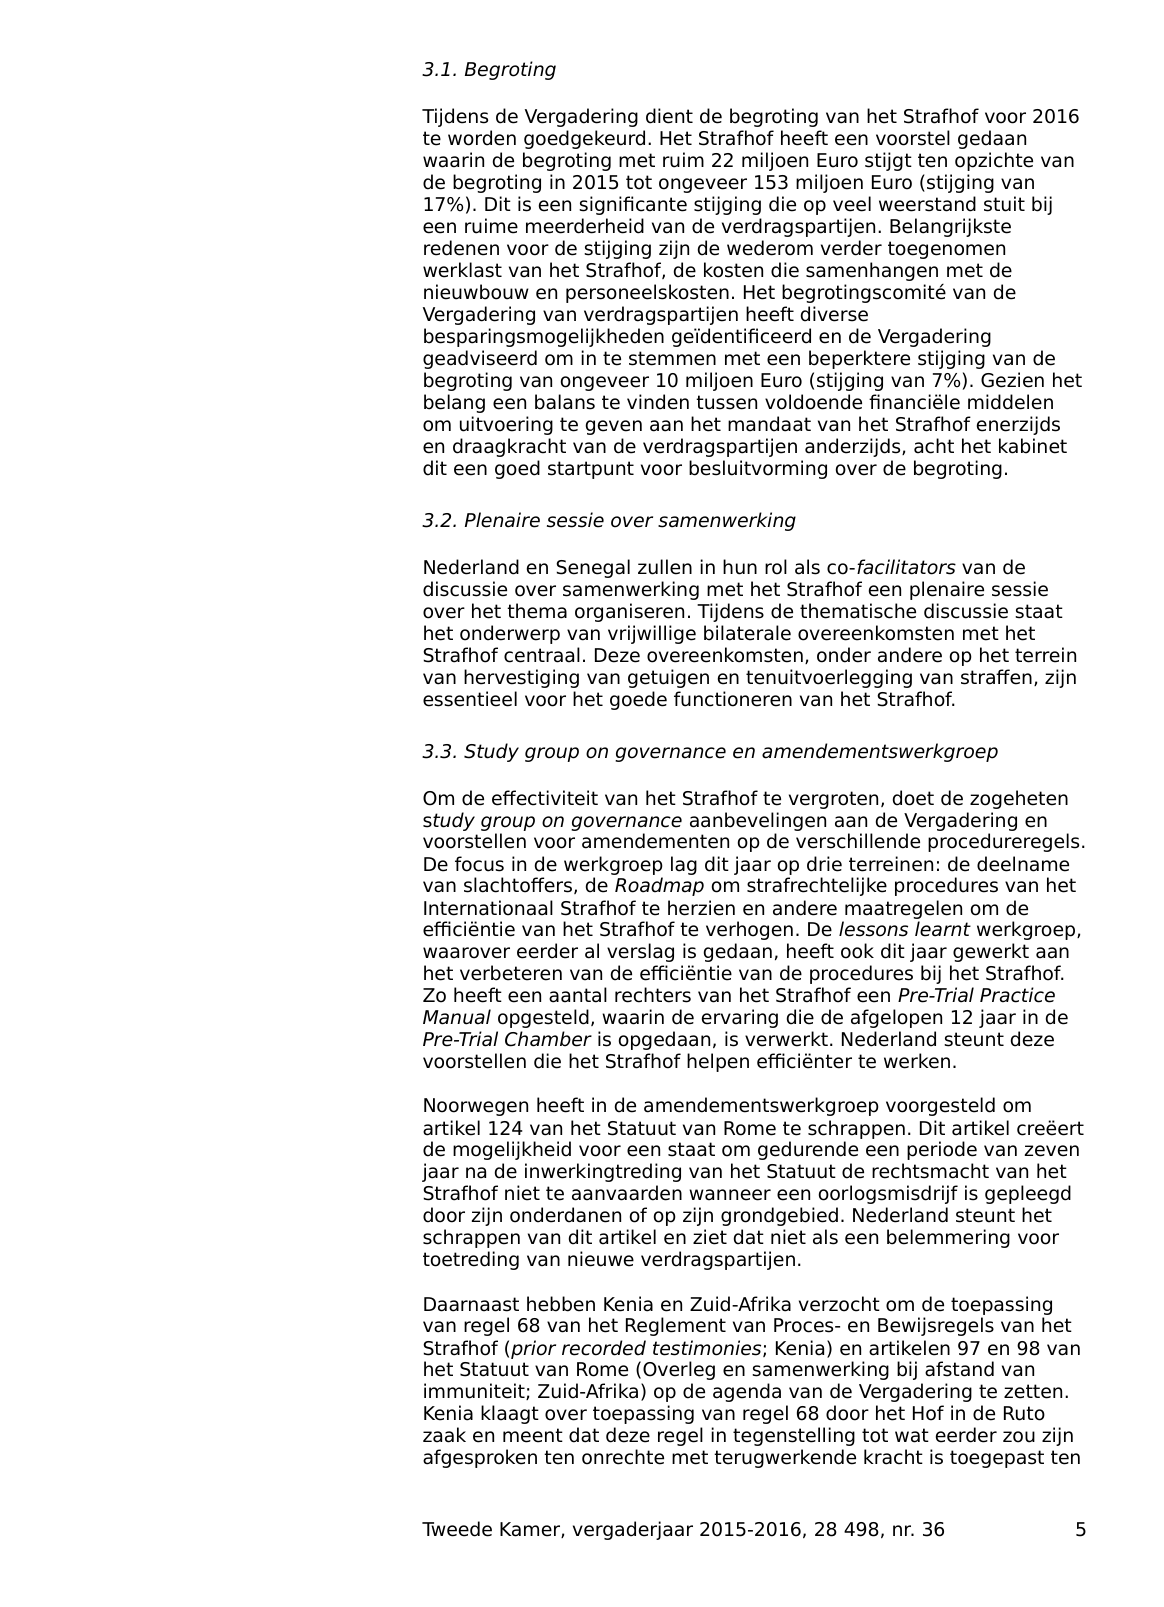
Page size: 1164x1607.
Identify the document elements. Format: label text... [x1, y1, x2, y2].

text Daarnaast hebben Kenia en Zuid-Afrika verzocht om de toepassing van regel 68 van het Reglement van Proces- en Bewijsregels van het Strafhof (prior recorded testimonies; Kenia) en artikelen 97 en 98 van het Statuut van Rome (Overleg en samenwerking bij afstand van immuniteit; Zuid-Afrika) op de agenda van de Vergadering te zetten. Kenia klaagt over toepassing van regel 68 door het Hof in de Ruto zaak en meent dat deze regel in tegenstelling tot wat eerder zou zijn afgesproken ten onrechte met terugwerkende kracht is toegepast ten [422, 1293, 1087, 1469]
text Noorwegen heeft in de amendementswerkgroep voorgesteld om artikel 124 van het Statuut van Rome te schrappen. Dit artikel creëert de mogelijkheid voor een staat om gedurende een periode van zeven jaar na de inwerkingtreding van het Statuut de rechtsmacht van het Strafhof niet te aanvaarden wanneer een oorlogsmisdrijf is gepleegd door zijn onderdanen of op zijn grondgebied. Nederland steunt het schrappen van dit artikel en ziet dat niet als een belemmering voor toetreding van nieuwe verdragspartijen. [422, 1095, 1087, 1271]
subtitle 3.1. Begroting [422, 59, 1087, 81]
subtitle 3.3. Study group on governance en amendementswerkgroep [422, 741, 1087, 762]
text Nederland en Senegal zullen in hun rol als co-facilitators van de discussie over samenwerking met het Strafhof een plenaire sessie over het thema organiseren. Tijdens de thematische discussie staat het onderwerp van vrijwillige bilaterale overeenkomsten met het Strafhof centraal. Deze overeenkomsten, onder andere op het terrein van hervestiging van getuigen en tenuitvoerlegging van straffen, zijn essentieel voor het goede functioneren van het Strafhof. [422, 557, 1087, 711]
text Tijdens de Vergadering dient de begroting van het Strafhof voor 2016 te worden goedgekeurd. Het Strafhof heeft een voorstel gedaan waarin de begroting met ruim 22 miljoen Euro stijgt ten opzichte van de begroting in 2015 tot ongeveer 153 miljoen Euro (stijging van 17%). Dit is een significante stijging die op veel weerstand stuit bij een ruime meerderheid van de verdragspartijen. Belangrijkste redenen voor de stijging zijn de wederom verder toegenomen werklast van het Strafhof, de kosten die samenhangen met de nieuwbouw en personeelskosten. Het begrotingscomité van de Vergadering van verdragspartijen heeft diverse besparingsmogelijkheden geïdentificeerd en de Vergadering geadviseerd om in te stemmen met een beperktere stijging van de begroting van ongeveer 10 miljoen Euro (stijging van 7%). Gezien het belang een balans te vinden tussen voldoende financiële middelen om uitvoering te geven aan het mandaat van het Strafhof enerzijds en draagkracht van de verdragspartijen anderzijds, acht het kabinet dit een goed startpunt voor besluitvorming over de begroting. [422, 106, 1087, 480]
subtitle 3.2. Plenaire sessie over samenwerking [422, 510, 1087, 532]
text Om de effectiviteit van het Strafhof te vergroten, doet de zogeheten study group on governance aanbevelingen aan de Vergadering en voorstellen voor amendementen op de verschillende procedureregels. De focus in de werkgroep lag dit jaar op drie terreinen: de deelname van slachtoffers, de Roadmap om strafrechtelijke procedures van het Internationaal Strafhof te herzien en andere maatregelen om de efficiëntie van het Strafhof te verhogen. De lessons learnt werkgroep, waarover eerder al verslag is gedaan, heeft ook dit jaar gewerkt aan het verbeteren van de efficiëntie van de procedures bij het Strafhof. Zo heeft een aantal rechters van het Strafhof een Pre-Trial Practice Manual opgesteld, waarin de ervaring die de afgelopen 12 jaar in de Pre-Trial Chamber is opgedaan, is verwerkt. Nederland steunt deze voorstellen die het Strafhof helpen efficiënter te werken. [422, 787, 1087, 1073]
